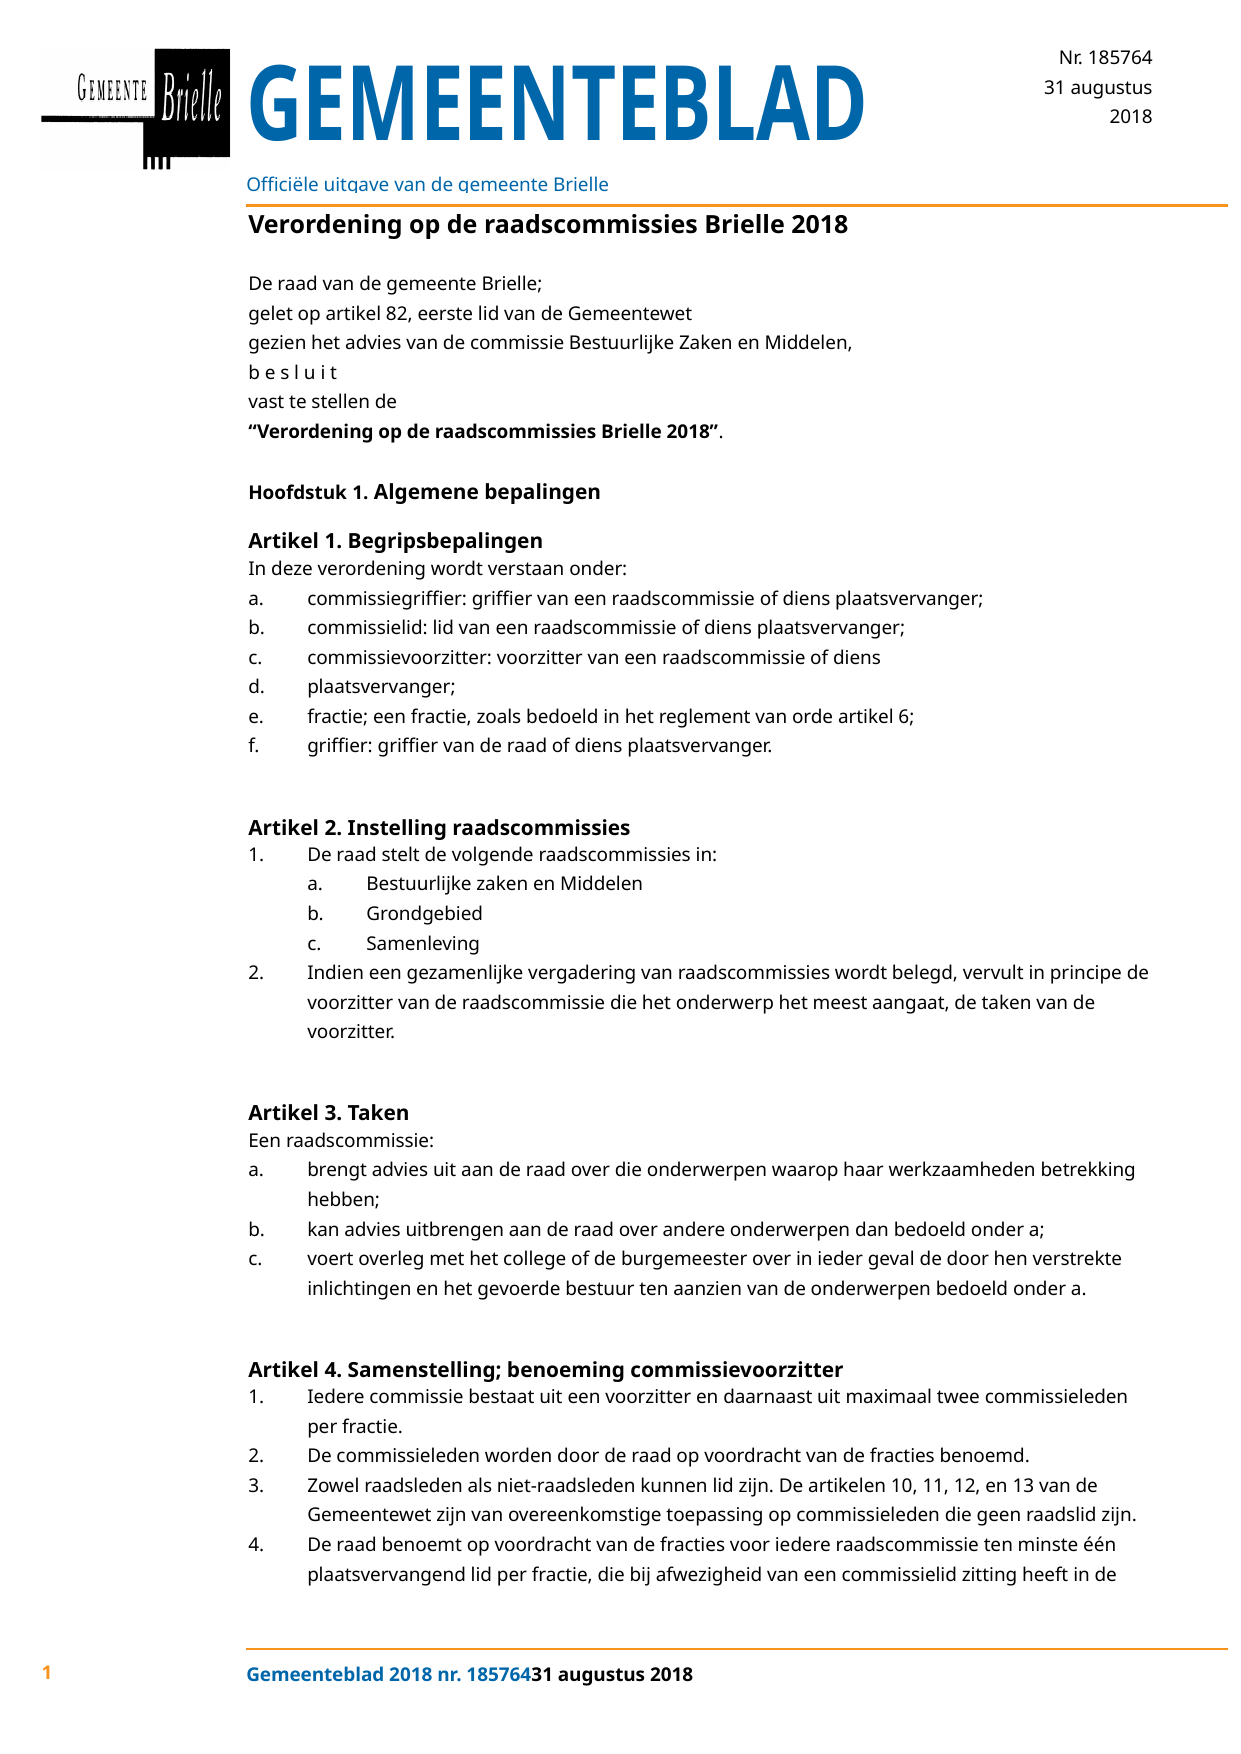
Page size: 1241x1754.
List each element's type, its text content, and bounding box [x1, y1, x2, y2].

list plaatsvervanger; [248, 673, 1152, 699]
list commissievoorzitter: voorzitter van een raadscommissie of diens [248, 644, 1152, 669]
text Hoofdstuk 1. Algemene bepalingen [248, 477, 1152, 506]
list Indien een gezamenlijke vergadering van raadscommissies wordt belegd, vervult in principe de voorzitter van de raadscommissie die het onderwerp het meest aangaat, de taken van de voorzitter. [248, 959, 1152, 1044]
text “Verordening op de raadscommissies Brielle 2018”. [248, 418, 1152, 444]
list griffier: griffier van de raad of diens plaatsvervanger. [248, 733, 1152, 758]
list De raad stelt de volgende raadscommissies in: [248, 841, 1152, 867]
list voert overleg met het college of de burgemeester over in ieder geval de door hen verstrekte inlichtingen en het gevoerde bestuur ten aanzien van de onderwerpen bedoeld onder a. [248, 1245, 1152, 1301]
text Artikel 2. Instelling raadscommissies [248, 813, 1152, 841]
list commissiegriffier: griffier van een raadscommissie of diens plaatsvervanger; [248, 585, 1152, 610]
list Grondgebied [307, 900, 1152, 926]
text gezien het advies van de commissie Bestuurlijke Zaken en Middelen, [248, 329, 1152, 355]
text gelet op artikel 82, eerste lid van de Gemeentewet [248, 300, 1152, 326]
text Verordening op de raadscommissies Brielle 2018 [248, 207, 1152, 241]
list Zowel raadsleden als niet-raadsleden kunnen lid zijn. De artikelen 10, 11, 12, en 13 van de Gemeentewet zijn van overeenkomstige toepassing op commissieleden die geen raadslid zijn. [248, 1472, 1152, 1527]
picture [41, 47, 231, 172]
text vast te stellen de [248, 389, 1152, 414]
text In deze verordening wordt verstaan onder: [248, 555, 1152, 581]
list Samenleving [307, 930, 1152, 956]
list Iedere commissie bestaat uit een voorzitter en daarnaast uit maximaal twee commissieleden per fractie. [248, 1383, 1152, 1439]
list commissielid: lid van een raadscommissie of diens plaatsvervanger; [248, 614, 1152, 640]
list De commissieleden worden door de raad op voordracht van de fracties benoemd. [248, 1442, 1152, 1468]
list brengt advies uit aan de raad over die onderwerpen waarop haar werkzaamheden betrekking hebben; [248, 1157, 1152, 1212]
text De raad van de gemeente Brielle; [248, 270, 1152, 296]
text Artikel 3. Taken [248, 1098, 1152, 1127]
text Artikel 4. Samenstelling; benoeming commissievoorzitter [248, 1355, 1152, 1383]
list kan advies uitbrengen aan de raad over andere onderwerpen dan bedoeld onder a; [248, 1216, 1152, 1241]
list fractie; een fractie, zoals bedoeld in het reglement van orde artikel 6; [248, 703, 1152, 729]
list Bestuurlijke zaken en Middelen [307, 871, 1152, 896]
list De raad benoemt op voordracht van de fracties voor iedere raadscommissie ten minste één plaatsvervangend lid per fractie, die bij afwezigheid van een commissielid zitting heeft in de [248, 1531, 1152, 1587]
text b e s l u i t [248, 359, 1152, 385]
text Een raadscommissie: [248, 1127, 1152, 1153]
text Artikel 1. Begripsbepalingen [248, 527, 1152, 555]
